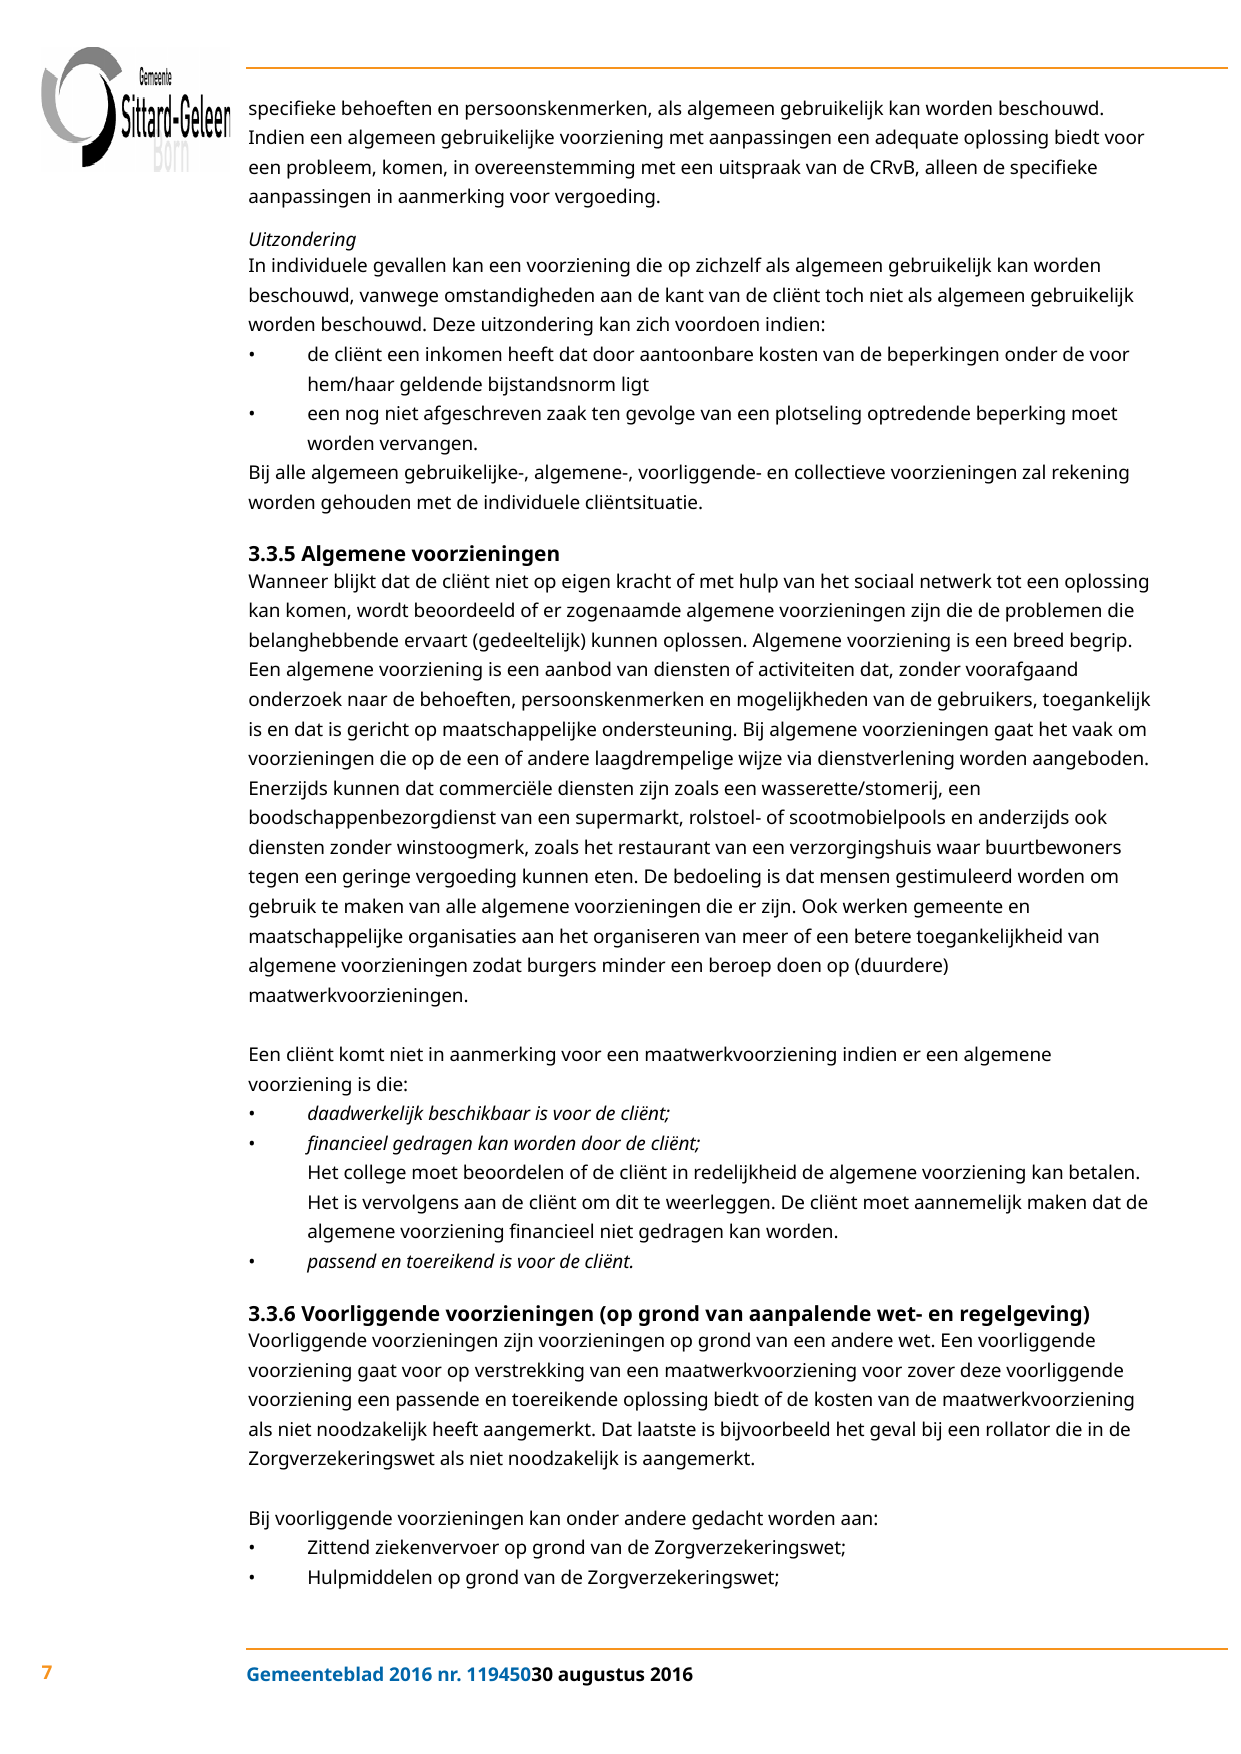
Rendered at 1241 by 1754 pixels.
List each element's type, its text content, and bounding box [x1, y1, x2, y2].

text 3.3.5 Algemene voorzieningen [248, 539, 1152, 568]
list Het college moet beoordelen of de cliënt in redelijkheid de algemene voorziening kan betalen. Het is vervolgens aan de cliënt om dit te weerleggen. De cliënt moet aannemelijk maken dat de algemene voorziening financieel niet gedragen kan worden. [248, 1159, 1152, 1244]
list de cliënt een inkomen heeft dat door aantoonbare kosten van de beperkingen onder de voor hem/haar geldende bijstandsnorm ligt [248, 341, 1152, 396]
list Hulpmiddelen op grond van de Zorgverzekeringswet; [248, 1564, 1152, 1589]
list financieel gedragen kan worden door de cliënt; [248, 1130, 1152, 1156]
text Bij voorliggende voorzieningen kan onder andere gedacht worden aan: [248, 1505, 1152, 1530]
text Voorliggende voorzieningen zijn voorzieningen op grond van een andere wet. Een voorliggende voorziening gaat voor op verstrekking van een maatwerkvoorziening voor zover deze voorliggende voorziening een passende en toereikende oplossing biedt of de kosten van de maatwerkvoorziening als niet noodzakelijk heeft aangemerkt. Dat laatste is bijvoorbeeld het geval bij een rollator die in de Zorgverzekeringswet als niet noodzakelijk is aangemerkt. [248, 1327, 1152, 1471]
text Bij alle algemeen gebruikelijke-, algemene-, voorliggende- en collectieve voorzieningen zal rekening worden gehouden met de individuele cliëntsituatie. [248, 459, 1152, 515]
list een nog niet afgeschreven zaak ten gevolge van een plotseling optredende beperking moet worden vervangen. [248, 400, 1152, 456]
text Een cliënt komt niet in aanmerking voor een maatwerkvoorziening indien er een algemene voorziening is die: [248, 1041, 1152, 1097]
text Uitzondering [248, 227, 1152, 252]
list Zittend ziekenvervoer op grond van de Zorgverzekeringswet; [248, 1534, 1152, 1560]
list passend en toereikend is voor de cliënt. [248, 1248, 1152, 1274]
text Wanneer blijkt dat de cliënt niet op eigen kracht of met hulp van het sociaal netwerk tot een oplossing kan komen, wordt beoordeeld of er zogenaamde algemene voorzieningen zijn die de problemen die belanghebbende ervaart (gedeeltelijk) kunnen oplossen. Algemene voorziening is een breed begrip. Een algemene voorziening is een aanbod van diensten of activiteiten dat, zonder voorafgaand onderzoek naar de behoeften, persoonskenmerken en mogelijkheden van de gebruikers, toegankelijk is en dat is gericht op maatschappelijke ondersteuning. Bij algemene voorzieningen gaat het vaak om voorzieningen die op de een of andere laagdrempelige wijze via dienstverlening worden aangeboden. Enerzijds kunnen dat commerciële diensten zijn zoals een wasserette/stomerij, een boodschappenbezorgdienst van een supermarkt, rolstoel- of scootmobielpools en anderzijds ook diensten zonder winstoogmerk, zoals het restaurant van een verzorgingshuis waar buurtbewoners tegen een geringe vergoeding kunnen eten. De bedoeling is dat mensen gestimuleerd worden om gebruik te maken van alle algemene voorzieningen die er zijn. Ook werken gemeente en maatschappelijke organisaties aan het organiseren van meer of een betere toegankelijkheid van algemene voorzieningen zodat burgers minder een beroep doen op (duurdere) maatwerkvoorzieningen. [248, 568, 1152, 1008]
list daadwerkelijk beschikbaar is voor de cliënt; [248, 1100, 1152, 1126]
text specifieke behoeften en persoonskenmerken, als algemeen gebruikelijk kan worden beschouwd. Indien een algemeen gebruikelijke voorziening met aanpassingen een adequate oplossing biedt voor een probleem, komen, in overeenstemming met een uitspraak van de CRvB, alleen de specifieke aanpassingen in aanmerking voor vergoeding. [248, 95, 1152, 209]
text In individuele gevallen kan een voorziening die op zichzelf als algemeen gebruikelijk kan worden beschouwd, vanwege omstandigheden aan de kant van de cliënt toch niet als algemeen gebruikelijk worden beschouwd. Deze uitzondering kan zich voordoen indien: [248, 252, 1152, 337]
picture [41, 47, 231, 172]
text 3.3.6 Voorliggende voorzieningen (op grond van aanpalende wet- en regelgeving) [248, 1299, 1152, 1327]
